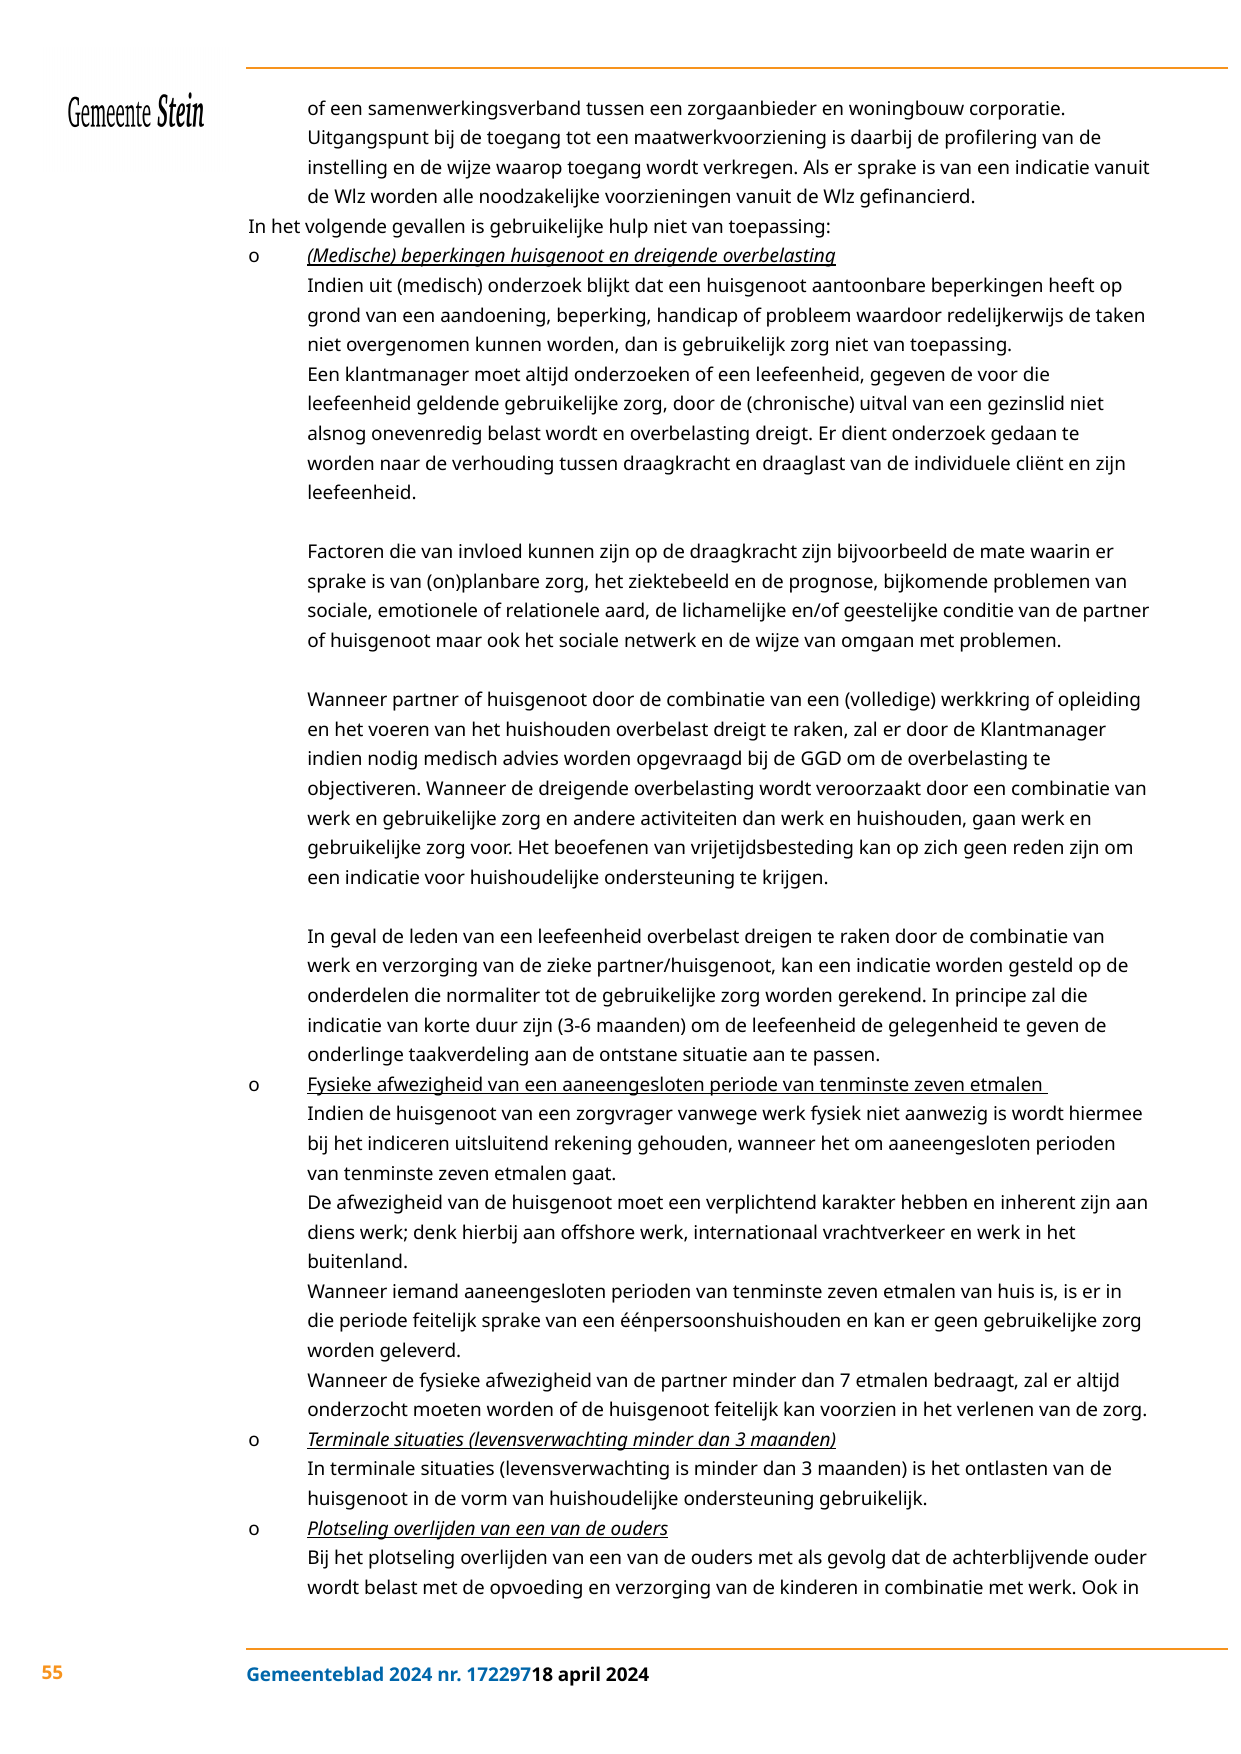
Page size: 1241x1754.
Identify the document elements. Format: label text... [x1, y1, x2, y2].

list Wanneer iemand aaneengesloten perioden van tenminste zeven etmalen van huis is, is er in die periode feitelijk sprake van een éénpersoonshuishouden en kan er geen gebruikelijke zorg worden geleverd. [248, 1278, 1152, 1363]
list Plotseling overlijden van een van de ouders [248, 1515, 1152, 1541]
list (Medische) beperkingen huisgenoot en dreigende overbelasting [248, 243, 1152, 268]
list Wanneer partner of huisgenoot door de combinatie van een (volledige) werkkring of opleiding en het voeren van het huishouden overbelast dreigt te raken, zal er door de Klantmanager indien nodig medisch advies worden opgevraagd bij de GGD om de overbelasting te objectiveren. Wanneer de dreigende overbelasting wordt veroorzaakt door een combinatie van werk en gebruikelijke zorg en andere activiteiten dan werk en huishouden, gaan werk en gebruikelijke zorg voor. Het beoefenen van vrijetijdsbesteding kan op zich geen reden zijn om een indicatie voor huishoudelijke ondersteuning te krijgen. [248, 686, 1152, 890]
list of een samenwerkingsverband tussen een zorgaanbieder en woningbouw corporatie. [248, 95, 1152, 121]
list Indien de huisgenoot van een zorgvrager vanwege werk fysiek niet aanwezig is wordt hiermee bij het indiceren uitsluitend rekening gehouden, wanneer het om aaneengesloten perioden van tenminste zeven etmalen gaat. [248, 1101, 1152, 1186]
list Wanneer de fysieke afwezigheid van de partner minder dan 7 etmalen bedraagt, zal er altijd onderzocht moeten worden of de huisgenoot feitelijk kan voorzien in het verlenen van de zorg. [248, 1367, 1152, 1422]
list Bij het plotseling overlijden van een van de ouders met als gevolg dat de achterblijvende ouder wordt belast met de opvoeding en verzorging van de kinderen in combinatie met werk. Ook in [248, 1544, 1152, 1600]
list Uitgangspunt bij de toegang tot een maatwerkvoorziening is daarbij de profilering van de instelling en de wijze waarop toegang wordt verkregen. Als er sprake is van een indicatie vanuit de Wlz worden alle noodzakelijke voorzieningen vanuit de Wlz gefinancierd. [248, 124, 1152, 209]
list Fysieke afwezigheid van een aaneengesloten periode van tenminste zeven etmalen [248, 1071, 1152, 1097]
picture [41, 47, 231, 172]
list In terminale situaties (levensverwachting is minder dan 3 maanden) is het ontlasten van de huisgenoot in de vorm van huishoudelijke ondersteuning gebruikelijk. [248, 1456, 1152, 1511]
list Een klantmanager moet altijd onderzoeken of een leefeenheid, gegeven de voor die leefeenheid geldende gebruikelijke zorg, door de (chronische) uitval van een gezinslid niet alsnog onevenredig belast wordt en overbelasting dreigt. Er dient onderzoek gedaan te worden naar de verhouding tussen draagkracht en draaglast van de individuele cliënt en zijn leefeenheid. [248, 361, 1152, 505]
list In geval de leden van een leefeenheid overbelast dreigen te raken door de combinatie van werk en verzorging van de zieke partner/huisgenoot, kan een indicatie worden gesteld op de onderdelen die normaliter tot de gebruikelijke zorg worden gerekend. In principe zal die indicatie van korte duur zijn (3-6 maanden) om de leefeenheid de gelegenheid te geven de onderlinge taakverdeling aan de ontstane situatie aan te passen. [248, 923, 1152, 1067]
list Terminale situaties (levensverwachting minder dan 3 maanden) [248, 1426, 1152, 1452]
list Indien uit (medisch) onderzoek blijkt dat een huisgenoot aantoonbare beperkingen heeft op grond van een aandoening, beperking, handicap of probleem waardoor redelijkerwijs de taken niet overgenomen kunnen worden, dan is gebruikelijk zorg niet van toepassing. [248, 272, 1152, 357]
list Factoren die van invloed kunnen zijn op de draagkracht zijn bijvoorbeeld de mate waarin er sprake is van (on)planbare zorg, het ziektebeeld en de prognose, bijkomende problemen van sociale, emotionele of relationele aard, de lichamelijke en/of geestelijke conditie van de partner of huisgenoot maar ook het sociale netwerk en de wijze van omgaan met problemen. [248, 538, 1152, 653]
text In het volgende gevallen is gebruikelijke hulp niet van toepassing: [248, 213, 1152, 239]
list De afwezigheid van de huisgenoot moet een verplichtend karakter hebben en inherent zijn aan diens werk; denk hierbij aan offshore werk, internationaal vrachtverkeer en werk in het buitenland. [248, 1189, 1152, 1274]
